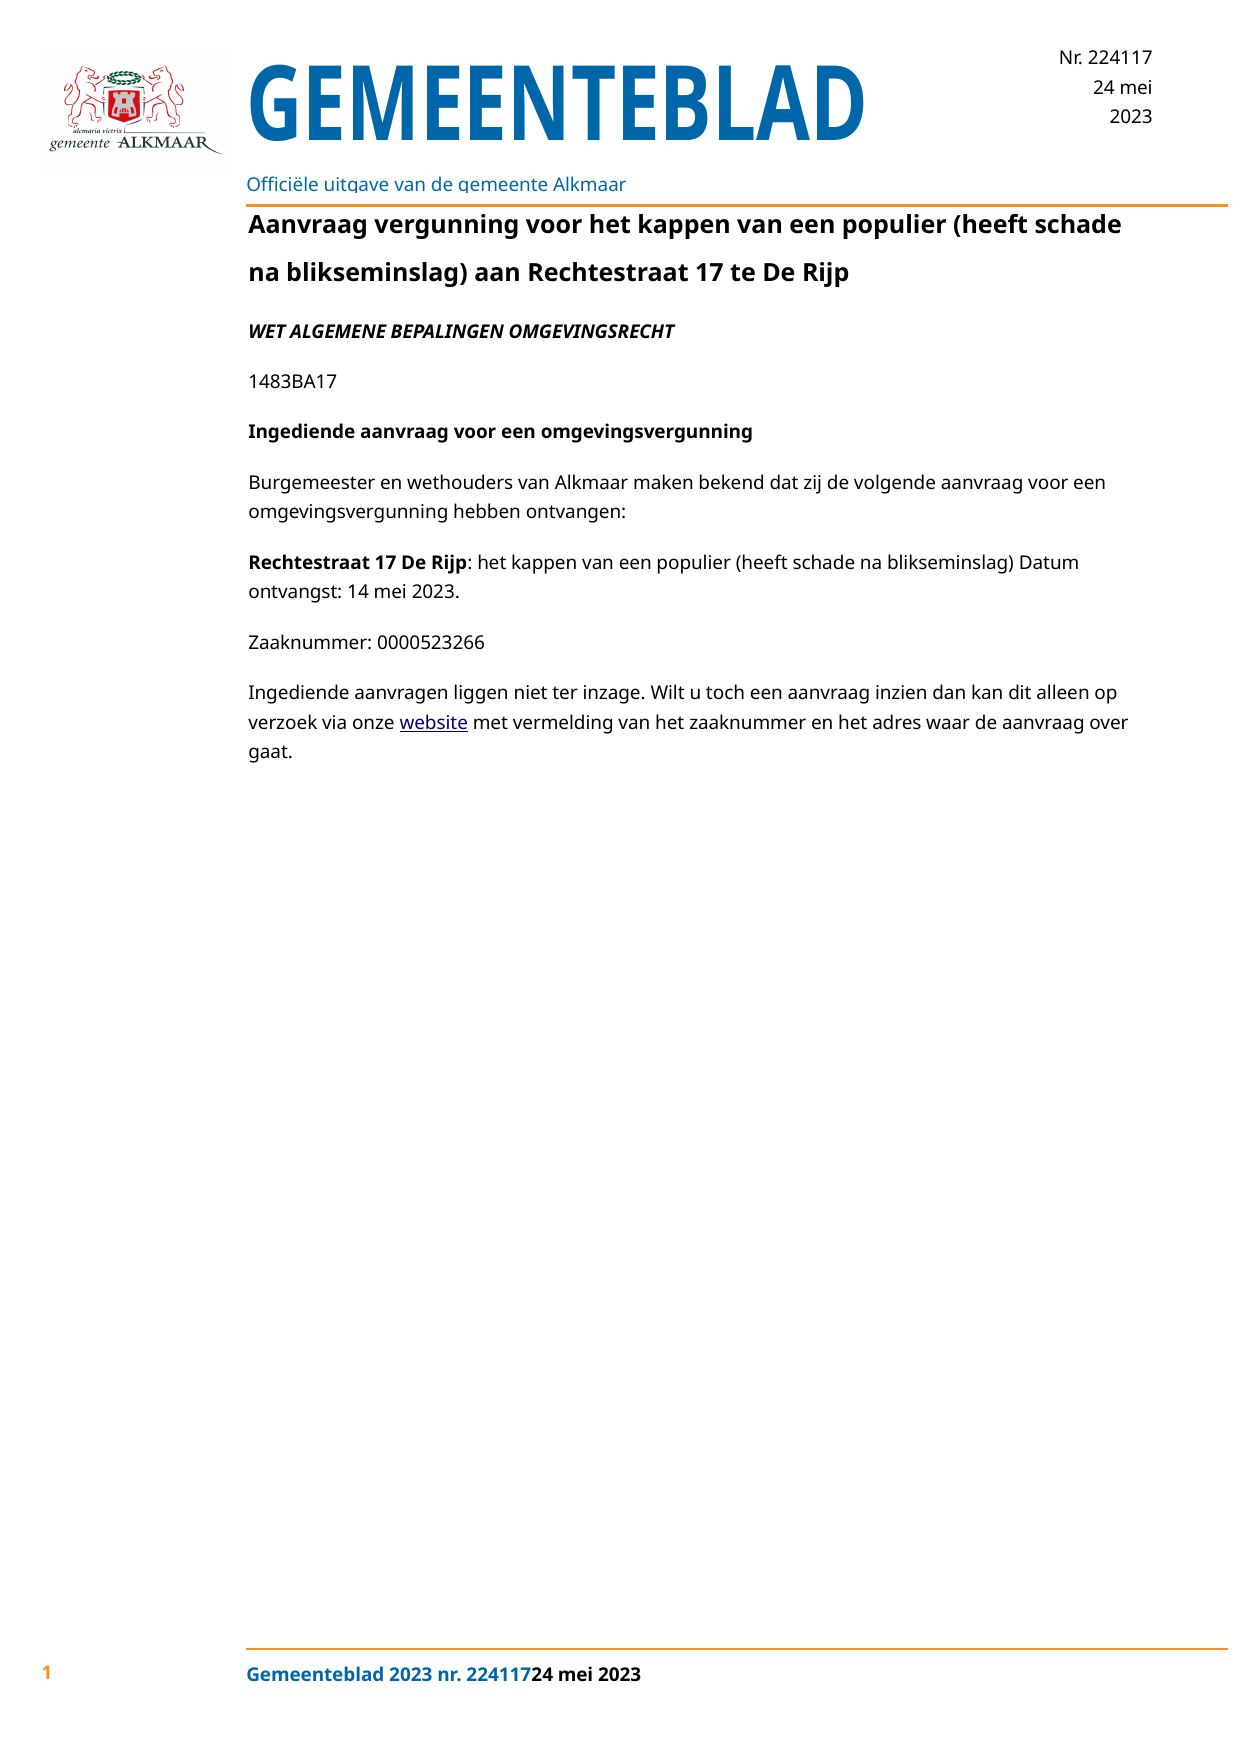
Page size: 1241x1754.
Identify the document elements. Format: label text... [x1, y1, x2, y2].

text Zaaknummer: 0000523266 [248, 629, 1152, 655]
text WET ALGEMENE BEPALINGEN OMGEVINGSRECHT [248, 318, 1152, 344]
text Ingediende aanvragen liggen niet ter inzage. Wilt u toch een aanvraag inzien dan kan dit alleen op verzoek via onze website met vermelding van het zaaknummer en het adres waar de aanvraag over gaat. [248, 679, 1152, 764]
picture [41, 47, 231, 172]
text Ingediende aanvraag voor een omgevingsvergunning [248, 419, 1152, 444]
text Rechtestraat 17 De Rijp: het kappen van een populier (heeft schade na blikseminslag) Datum ontvangst: 14 mei 2023. [248, 549, 1152, 604]
text Aanvraag vergunning voor het kappen van een populier (heeft schade na blikseminslag) aan Rechtestraat 17 te De Rijp [248, 207, 1152, 288]
text 1483BA17 [248, 368, 1152, 394]
text Burgemeester en wethouders van Alkmaar maken bekend dat zij de volgende aanvraag voor een omgevingsvergunning hebben ontvangen: [248, 469, 1152, 524]
